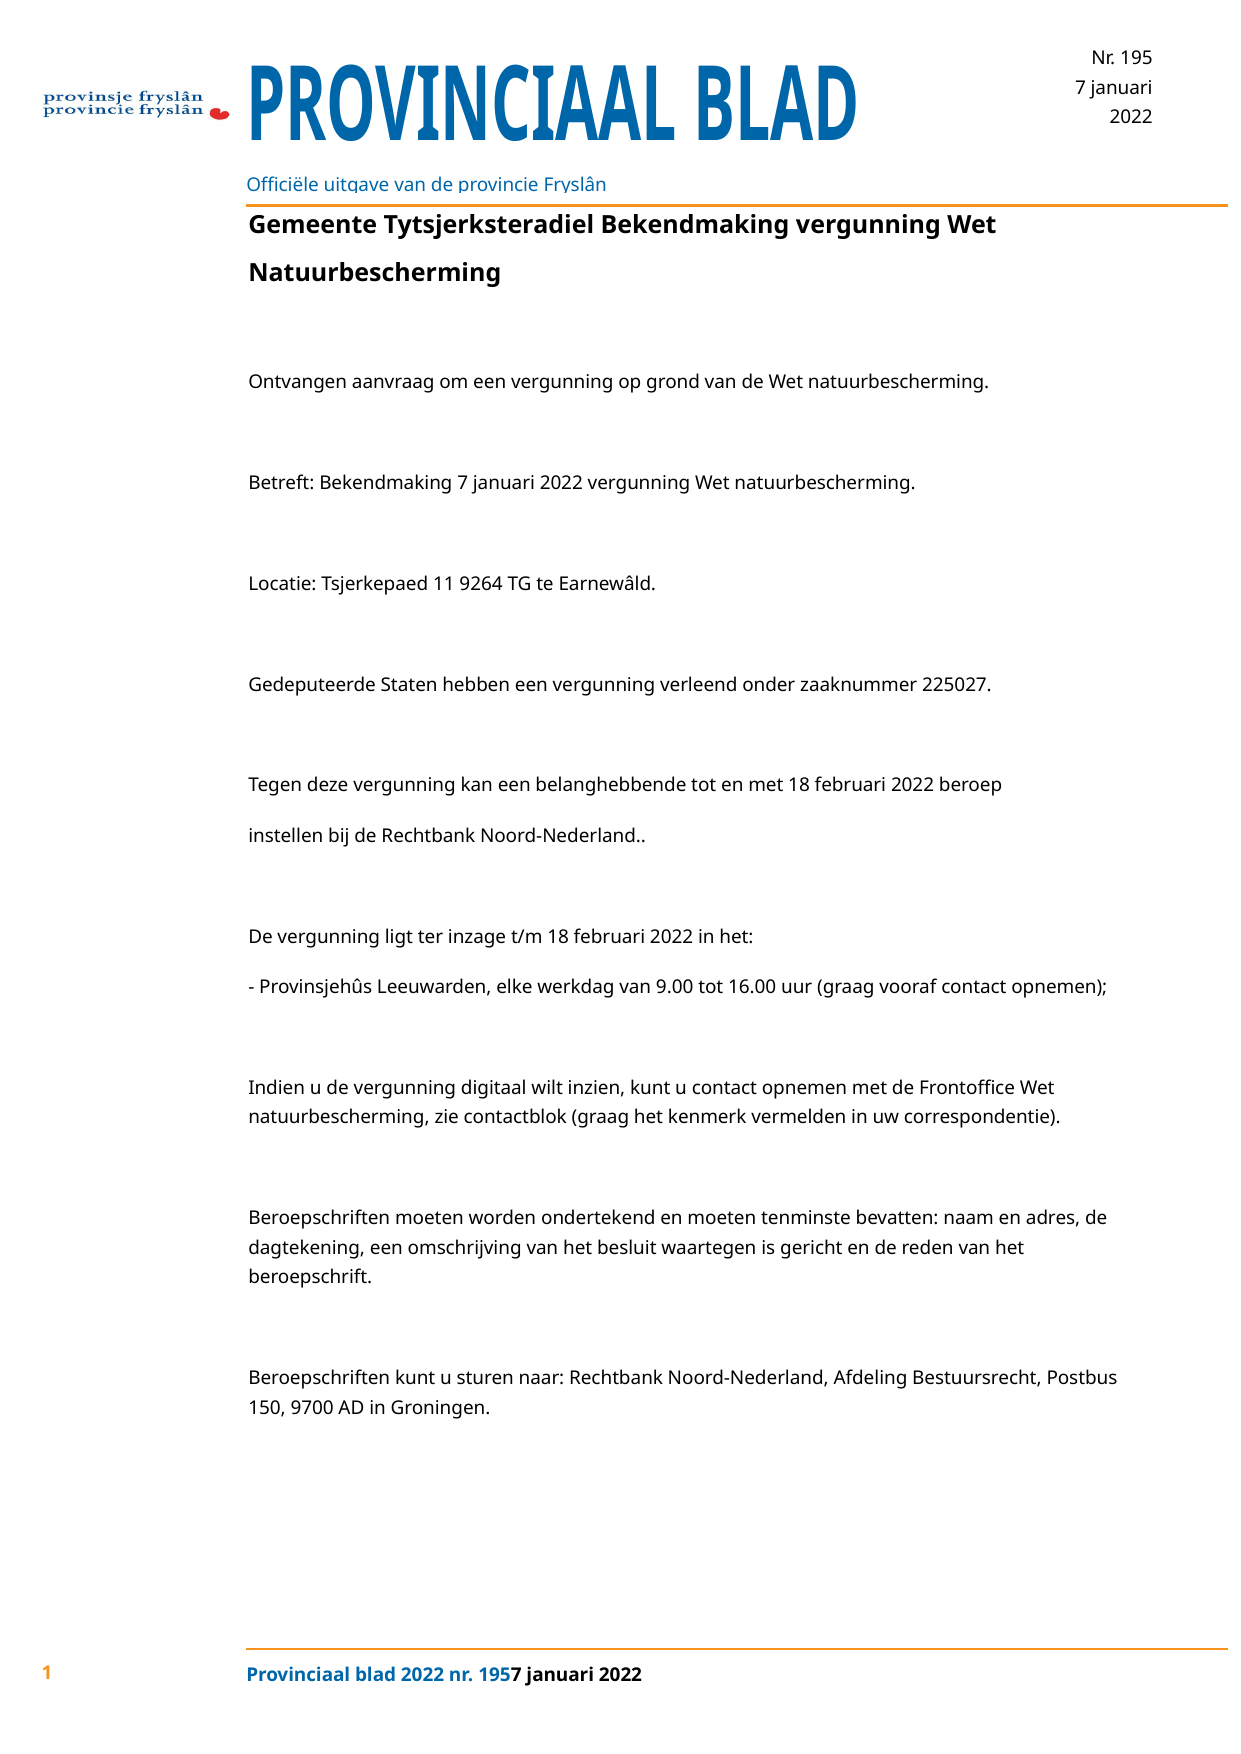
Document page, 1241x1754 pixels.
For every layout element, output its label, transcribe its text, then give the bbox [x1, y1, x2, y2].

text Beroepschriften moeten worden ondertekend en moeten tenminste bevatten: naam en adres, de dagtekening, een omschrijving van het besluit waartegen is gericht en de reden van het beroepschrift. [248, 1204, 1152, 1289]
text Beroepschriften kunt u sturen naar: Rechtbank Noord-Nederland, Afdeling Bestuursrecht, Postbus 150, 9700 AD in Groningen. [248, 1364, 1152, 1420]
text Tegen deze vergunning kan een belanghebbende tot en met 18 februari 2022 beroep [248, 772, 1152, 797]
text Betreft: Bekendmaking 7 januari 2022 vergunning Wet natuurbescherming. [248, 469, 1152, 495]
text Gemeente Tytsjerksteradiel Bekendmaking vergunning Wet Natuurbescherming [248, 207, 1152, 288]
text instellen bij de Rechtbank Noord-Nederland.. [248, 822, 1152, 848]
text Indien u de vergunning digitaal wilt inzien, kunt u contact opnemen met de Frontoffice Wet natuurbescherming, zie contactblok (graag het kenmerk vermelden in uw correspondentie). [248, 1074, 1152, 1129]
text Ontvangen aanvraag om een vergunning op grond van de Wet natuurbescherming. [248, 368, 1152, 394]
text Locatie: Tsjerkepaed 11 9264 TG te Earnewâld. [248, 570, 1152, 596]
text - Provinsjehûs Leeuwarden, elke werkdag van 9.00 tot 16.00 uur (graag vooraf contact opnemen); [248, 973, 1152, 999]
text Gedeputeerde Staten hebben een vergunning verleend onder zaaknummer 225027. [248, 671, 1152, 697]
text De vergunning ligt ter inzage t/m 18 februari 2022 in het: [248, 923, 1152, 949]
picture [41, 47, 231, 172]
